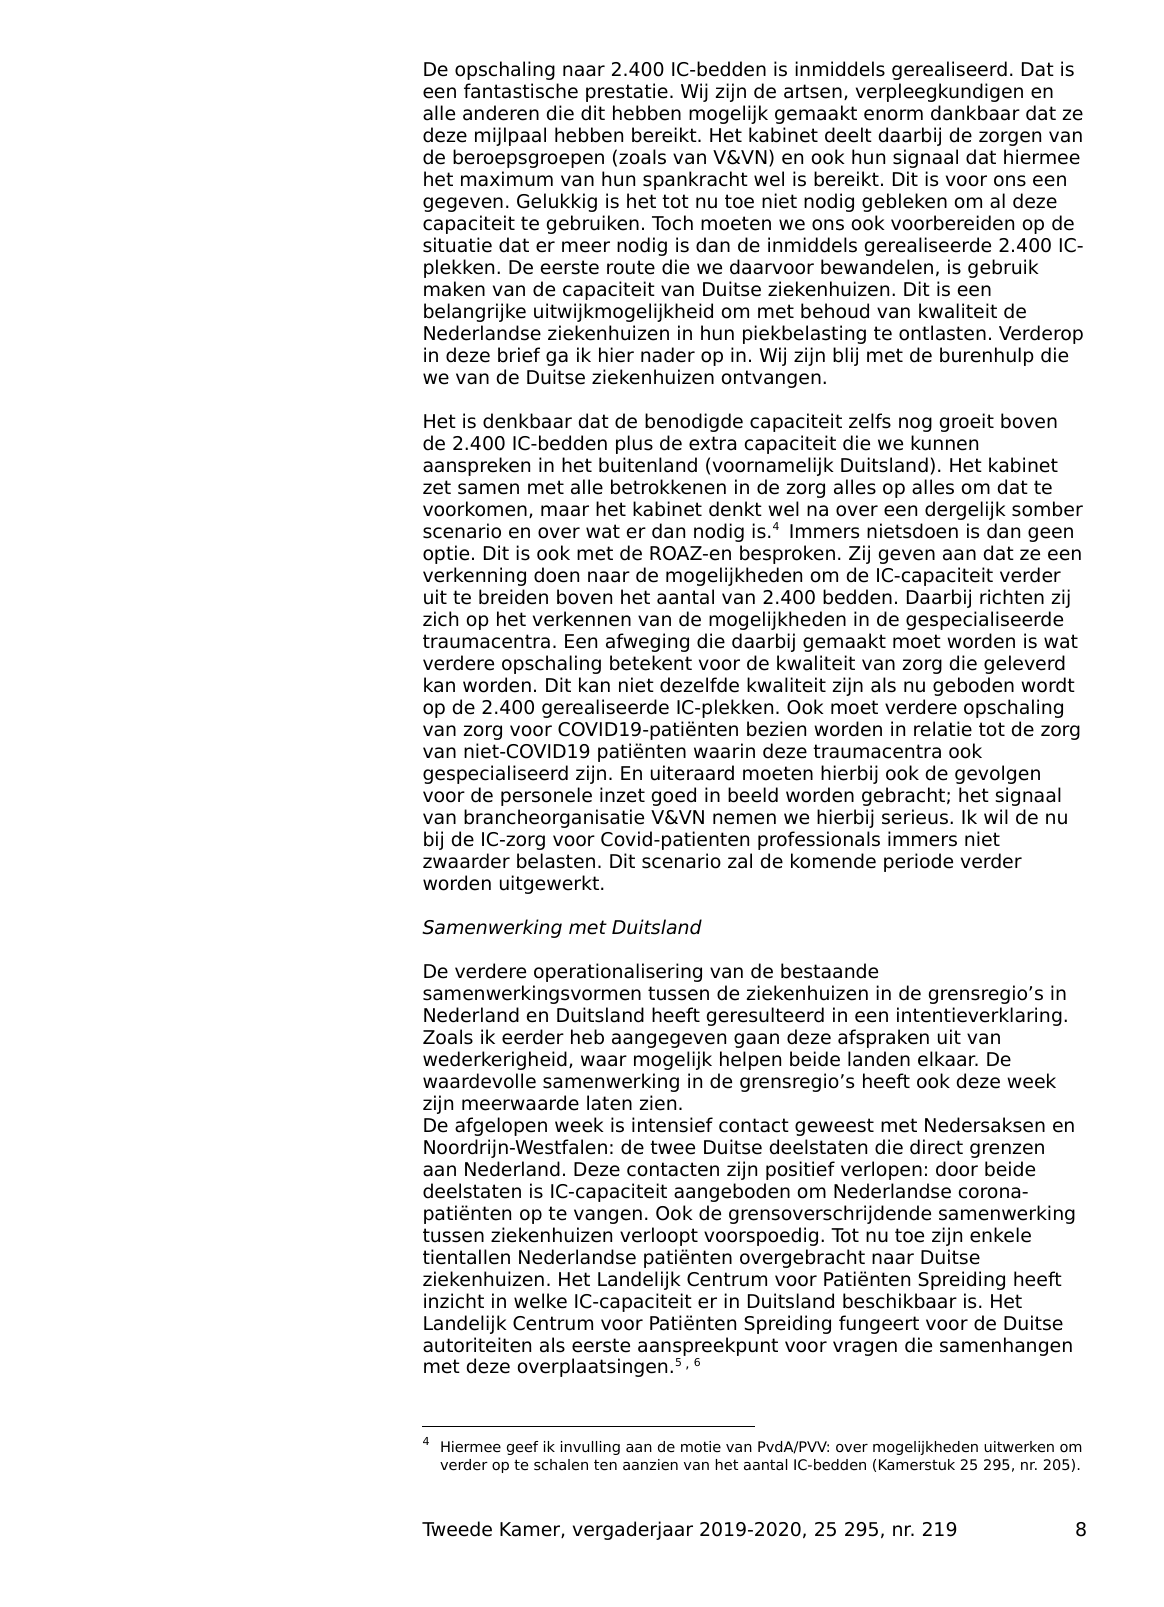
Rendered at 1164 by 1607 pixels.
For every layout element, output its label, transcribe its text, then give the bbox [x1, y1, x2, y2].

subtitle Samenwerking met Duitsland [422, 917, 1087, 939]
text De verdere operationalisering van de bestaande samenwerkingsvormen tussen de ziekenhuizen in de grensregio’s in Nederland en Duitsland heeft geresulteerd in een intentieverklaring. Zoals ik eerder heb aangegeven gaan deze afspraken uit van wederkerigheid, waar mogelijk helpen beide landen elkaar. De waardevolle samenwerking in de grensregio’s heeft ook deze week zijn meerwaarde laten zien. [422, 961, 1087, 1115]
text De afgelopen week is intensief contact geweest met Nedersaksen en Noordrijn-Westfalen: de twee Duitse deelstaten die direct grenzen aan Nederland. Deze contacten zijn positief verlopen: door beide deelstaten is IC-capaciteit aangeboden om Nederlandse corona-patiënten op te vangen. Ook de grensoverschrijdende samenwerking tussen ziekenhuizen verloopt voorspoedig. Tot nu toe zijn enkele tientallen Nederlandse patiënten overgebracht naar Duitse ziekenhuizen. Het Landelijk Centrum voor Patiënten Spreiding heeft inzicht in welke IC-capaciteit er in Duitsland beschikbaar is. Het Landelijk Centrum voor Patiënten Spreiding fungeert voor de Duitse autoriteiten als eerste aanspreekpunt voor vragen die samenhangen met deze overplaatsingen., [422, 1115, 1087, 1378]
text Het is denkbaar dat de benodigde capaciteit zelfs nog groeit boven de 2.400 IC-bedden plus de extra capaciteit die we kunnen aanspreken in het buitenland (voornamelijk Duitsland). Het kabinet zet samen met alle betrokkenen in de zorg alles op alles om dat te voorkomen, maar het kabinet denkt wel na over een dergelijk somber scenario en over wat er dan nodig is. Immers nietsdoen is dan geen optie. Dit is ook met de ROAZ-en besproken. Zij geven aan dat ze een verkenning doen naar de mogelijkheden om de IC-capaciteit verder uit te breiden boven het aantal van 2.400 bedden. Daarbij richten zij zich op het verkennen van de mogelijkheden in de gespecialiseerde traumacentra. Een afweging die daarbij gemaakt moet worden is wat verdere opschaling betekent voor de kwaliteit van zorg die geleverd kan worden. Dit kan niet dezelfde kwaliteit zijn als nu geboden wordt op de 2.400 gerealiseerde IC-plekken. Ook moet verdere opschaling van zorg voor COVID19-patiënten bezien worden in relatie tot de zorg van niet-COVID19 patiënten waarin deze traumacentra ook gespecialiseerd zijn. En uiteraard moeten hierbij ook de gevolgen voor de personele inzet goed in beeld worden gebracht; het signaal van brancheorganisatie V&VN nemen we hierbij serieus. Ik wil de nu bij de IC-zorg voor Covid-patienten professionals immers niet zwaarder belasten. Dit scenario zal de komende periode verder worden uitgewerkt. [422, 411, 1087, 894]
text Hiermee geef ik invulling aan de motie van PvdA/PVV: over mogelijkheden uitwerken om verder op te schalen ten aanzien van het aantal IC-bedden (Kamerstuk 25 295, nr. 205). [422, 1435, 1087, 1474]
text De opschaling naar 2.400 IC-bedden is inmiddels gerealiseerd. Dat is een fantastische prestatie. Wij zijn de artsen, verpleegkundigen en alle anderen die dit hebben mogelijk gemaakt enorm dankbaar dat ze deze mijlpaal hebben bereikt. Het kabinet deelt daarbij de zorgen van de beroepsgroepen (zoals van V&VN) en ook hun signaal dat hiermee het maximum van hun spankracht wel is bereikt. Dit is voor ons een gegeven. Gelukkig is het tot nu toe niet nodig gebleken om al deze capaciteit te gebruiken. Toch moeten we ons ook voorbereiden op de situatie dat er meer nodig is dan de inmiddels gerealiseerde 2.400 IC-plekken. De eerste route die we daarvoor bewandelen, is gebruik maken van de capaciteit van Duitse ziekenhuizen. Dit is een belangrijke uitwijkmogelijkheid om met behoud van kwaliteit de Nederlandse ziekenhuizen in hun piekbelasting te ontlasten. Verderop in deze brief ga ik hier nader op in. Wij zijn blij met de burenhulp die we van de Duitse ziekenhuizen ontvangen. [422, 59, 1087, 389]
